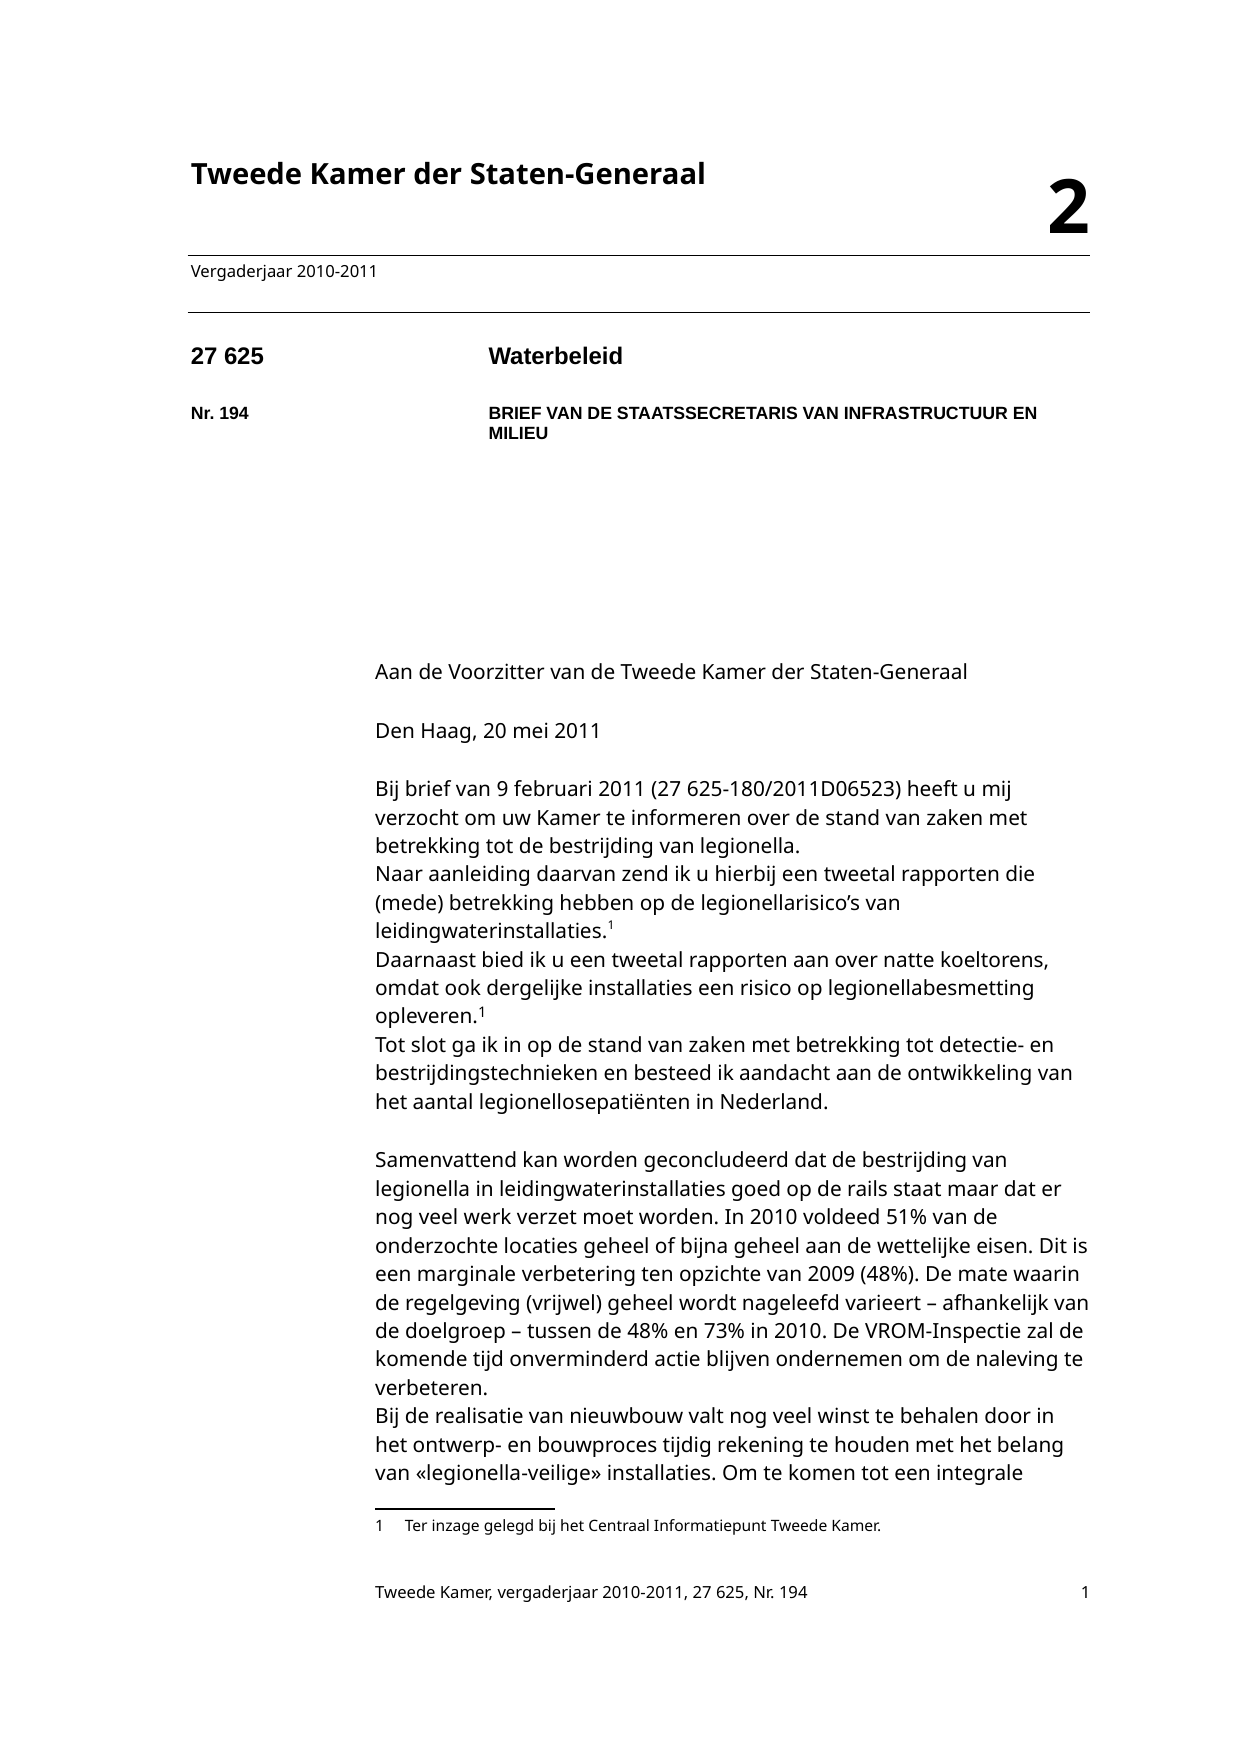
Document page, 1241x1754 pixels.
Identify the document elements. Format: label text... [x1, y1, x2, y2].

text Naar aanleiding daarvan zend ik u hierbij een tweetal rapporten die (mede) betrekking hebben op de legionellarisico’s van leidingwaterinstallaties. [375, 859, 1090, 945]
text Daarnaast bied ik u een tweetal rapporten aan over natte koeltorens, omdat ook dergelijke installaties een risico op legionellabesmetting opleveren.1 [375, 945, 1090, 1030]
table_cell Vergaderjaar 2010-2011 [188, 256, 485, 312]
table_cell Waterbeleid [485, 339, 1090, 399]
table_cell [188, 313, 485, 339]
text Bij brief van 9 februari 2011 (27 625-180/2011D06523) heeft u mij verzocht om uw Kamer te informeren over de stand van zaken met betrekking tot de bestrijding van legionella. [375, 774, 1090, 859]
table_header Tweede Kamer der Staten-Generaal [188, 150, 909, 255]
text Ter inzage gelegd bij het Centraal Informatiepunt Tweede Kamer. [375, 1508, 1090, 1536]
text Den Haag, 20 mei 2011 [375, 716, 1090, 744]
text Aan de Voorzitter van de Tweede Kamer der Staten-Generaal [375, 657, 1090, 686]
table_cell Nr. 194 [188, 399, 485, 539]
table_header 2 [910, 150, 1090, 255]
table_cell [485, 313, 1090, 339]
table_cell BRIEF VAN DE STAATSSECRETARIS VAN INFRASTRUCTUUR EN MILIEU [485, 399, 1090, 539]
text Bij de realisatie van nieuwbouw valt nog veel winst te behalen door in het ontwerp- en bouwproces tijdig rekening te houden met het belang van «legionella-veilige» installaties. Om te komen tot een integrale [375, 1401, 1090, 1487]
text Tot slot ga ik in op de stand van zaken met betrekking tot detectie- en bestrijdingstechnieken en besteed ik aandacht aan de ontwikkeling van het aantal legionellosepatiënten in Nederland. [375, 1030, 1090, 1115]
table_cell [485, 256, 1090, 312]
table_cell 27 625 [188, 339, 485, 399]
text Samenvattend kan worden geconcludeerd dat de bestrijding van legionella in leidingwaterinstallaties goed op de rails staat maar dat er nog veel werk verzet moet worden. In 2010 voldeed 51% van de onderzochte locaties geheel of bijna geheel aan de wettelijke eisen. Dit is een marginale verbetering ten opzichte van 2009 (48%). De mate waarin de regelgeving (vrijwel) geheel wordt nageleefd varieert – afhankelijk van de doelgroep – tussen de 48% en 73% in 2010. De VROM-Inspectie zal de komende tijd onverminderd actie blijven ondernemen om de naleving te verbeteren. [375, 1145, 1090, 1401]
